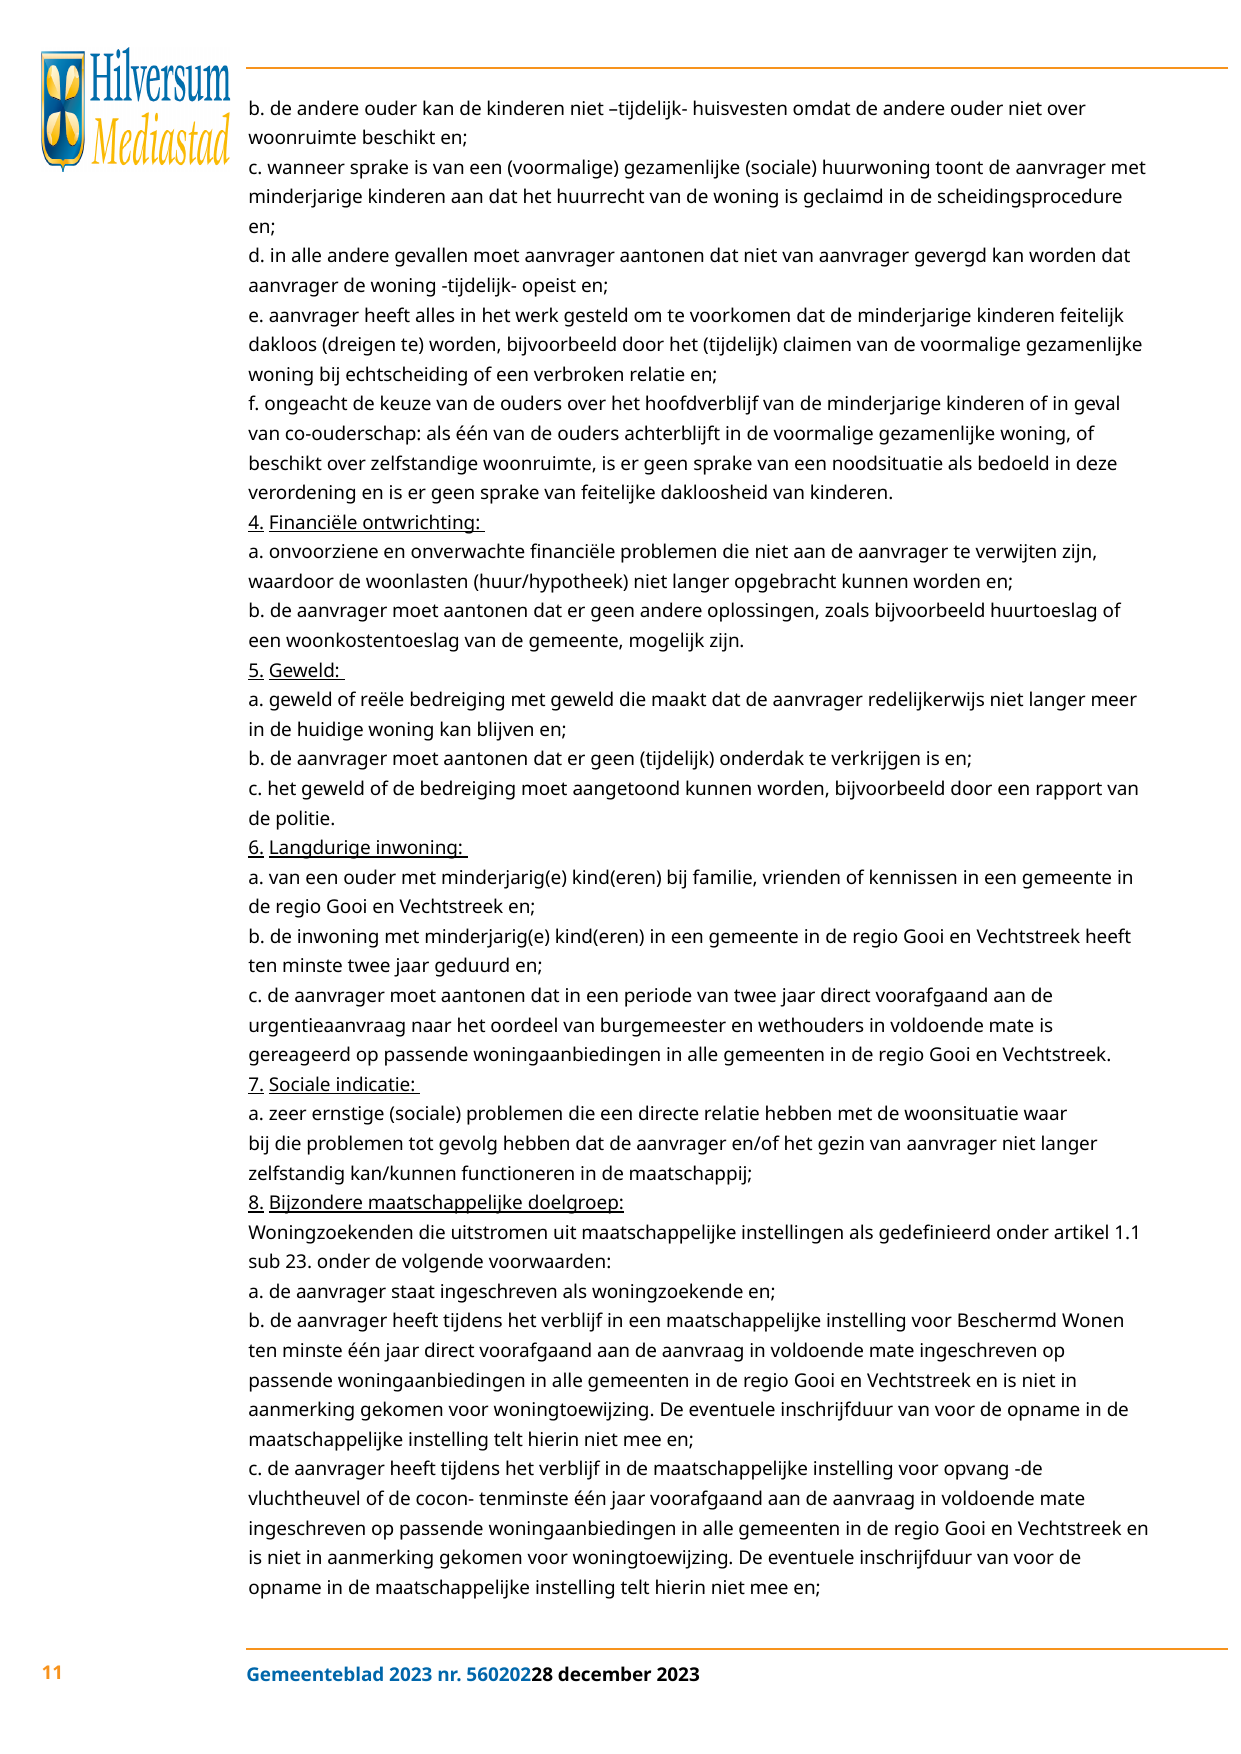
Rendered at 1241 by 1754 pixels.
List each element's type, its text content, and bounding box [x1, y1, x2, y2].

picture [41, 47, 231, 172]
text b. de aanvrager moet aantonen dat er geen (tijdelijk) onderdak te verkrijgen is en; [248, 746, 1152, 771]
text a. de aanvrager staat ingeschreven als woningzoekende en; [248, 1278, 1152, 1304]
text 7. Sociale indicatie: [248, 1071, 1152, 1097]
text a. geweld of reële bedreiging met geweld die maakt dat de aanvrager redelijkerwijs niet langer meer in de huidige woning kan blijven en; [248, 686, 1152, 742]
text Woningzoekenden die uitstromen uit maatschappelijke instellingen als gedefinieerd onder artikel 1.1 sub 23. onder de volgende voorwaarden: [248, 1219, 1152, 1274]
text e. aanvrager heeft alles in het werk gesteld om te voorkomen dat de minderjarige kinderen feitelijk dakloos (dreigen te) worden, bijvoorbeeld door het (tijdelijk) claimen van de voormalige gezamenlijke woning bij echtscheiding of een verbroken relatie en; [248, 302, 1152, 387]
text c. de aanvrager moet aantonen dat in een periode van twee jaar direct voorafgaand aan de urgentieaanvraag naar het oordeel van burgemeester en wethouders in voldoende mate is gereageerd op passende woningaanbiedingen in alle gemeenten in de regio Gooi en Vechtstreek. [248, 982, 1152, 1067]
text c. wanneer sprake is van een (voormalige) gezamenlijke (sociale) huurwoning toont de aanvrager met minderjarige kinderen aan dat het huurrecht van de woning is geclaimd in de scheidingsprocedure en; [248, 154, 1152, 239]
text a. onvoorziene en onverwachte financiële problemen die niet aan de aanvrager te verwijten zijn, waardoor de woonlasten (huur/hypotheek) niet langer opgebracht kunnen worden en; [248, 538, 1152, 594]
text b. de aanvrager heeft tijdens het verblijf in een maatschappelijke instelling voor Beschermd Wonen ten minste één jaar direct voorafgaand aan de aanvraag in voldoende mate ingeschreven op passende woningaanbiedingen in alle gemeenten in de regio Gooi en Vechtstreek en is niet in aanmerking gekomen voor woningtoewijzing. De eventuele inschrijfduur van voor de opname in de maatschappelijke instelling telt hierin niet mee en; [248, 1308, 1152, 1452]
text c. de aanvrager heeft tijdens het verblijf in de maatschappelijke instelling voor opvang -de vluchtheuvel of de cocon- tenminste één jaar voorafgaand aan de aanvraag in voldoende mate ingeschreven op passende woningaanbiedingen in alle gemeenten in de regio Gooi en Vechtstreek en is niet in aanmerking gekomen voor woningtoewijzing. De eventuele inschrijfduur van voor de opname in de maatschappelijke instelling telt hierin niet mee en; [248, 1456, 1152, 1600]
text c. het geweld of de bedreiging moet aangetoond kunnen worden, bijvoorbeeld door een rapport van de politie. [248, 775, 1152, 831]
text b. de andere ouder kan de kinderen niet –tijdelijk- huisvesten omdat de andere ouder niet over woonruimte beschikt en; [248, 95, 1152, 150]
text 4. Financiële ontwrichting: [248, 509, 1152, 535]
text 6. Langdurige inwoning: [248, 834, 1152, 860]
text b. de inwoning met minderjarig(e) kind(eren) in een gemeente in de regio Gooi en Vechtstreek heeft ten minste twee jaar geduurd en; [248, 923, 1152, 978]
text d. in alle andere gevallen moet aanvrager aantonen dat niet van aanvrager gevergd kan worden dat aanvrager de woning -tijdelijk- opeist en; [248, 243, 1152, 298]
text a. van een ouder met minderjarig(e) kind(eren) bij familie, vrienden of kennissen in een gemeente in de regio Gooi en Vechtstreek en; [248, 864, 1152, 919]
text f. ongeacht de keuze van de ouders over het hoofdverblijf van de minderjarige kinderen of in geval van co-ouderschap: als één van de ouders achterblijft in de voormalige gezamenlijke woning, of beschikt over zelfstandige woonruimte, is er geen sprake van een noodsituatie als bedoeld in deze verordening en is er geen sprake van feitelijke dakloosheid van kinderen. [248, 391, 1152, 505]
text bij die problemen tot gevolg hebben dat de aanvrager en/of het gezin van aanvrager niet langer zelfstandig kan/kunnen functioneren in de maatschappij; [248, 1130, 1152, 1186]
text a. zeer ernstige (sociale) problemen die een directe relatie hebben met de woonsituatie waar [248, 1101, 1152, 1126]
text 8. Bijzondere maatschappelijke doelgroep: [248, 1189, 1152, 1215]
text b. de aanvrager moet aantonen dat er geen andere oplossingen, zoals bijvoorbeeld huurtoeslag of een woonkostentoeslag van de gemeente, mogelijk zijn. [248, 598, 1152, 653]
text 5. Geweld: [248, 657, 1152, 683]
